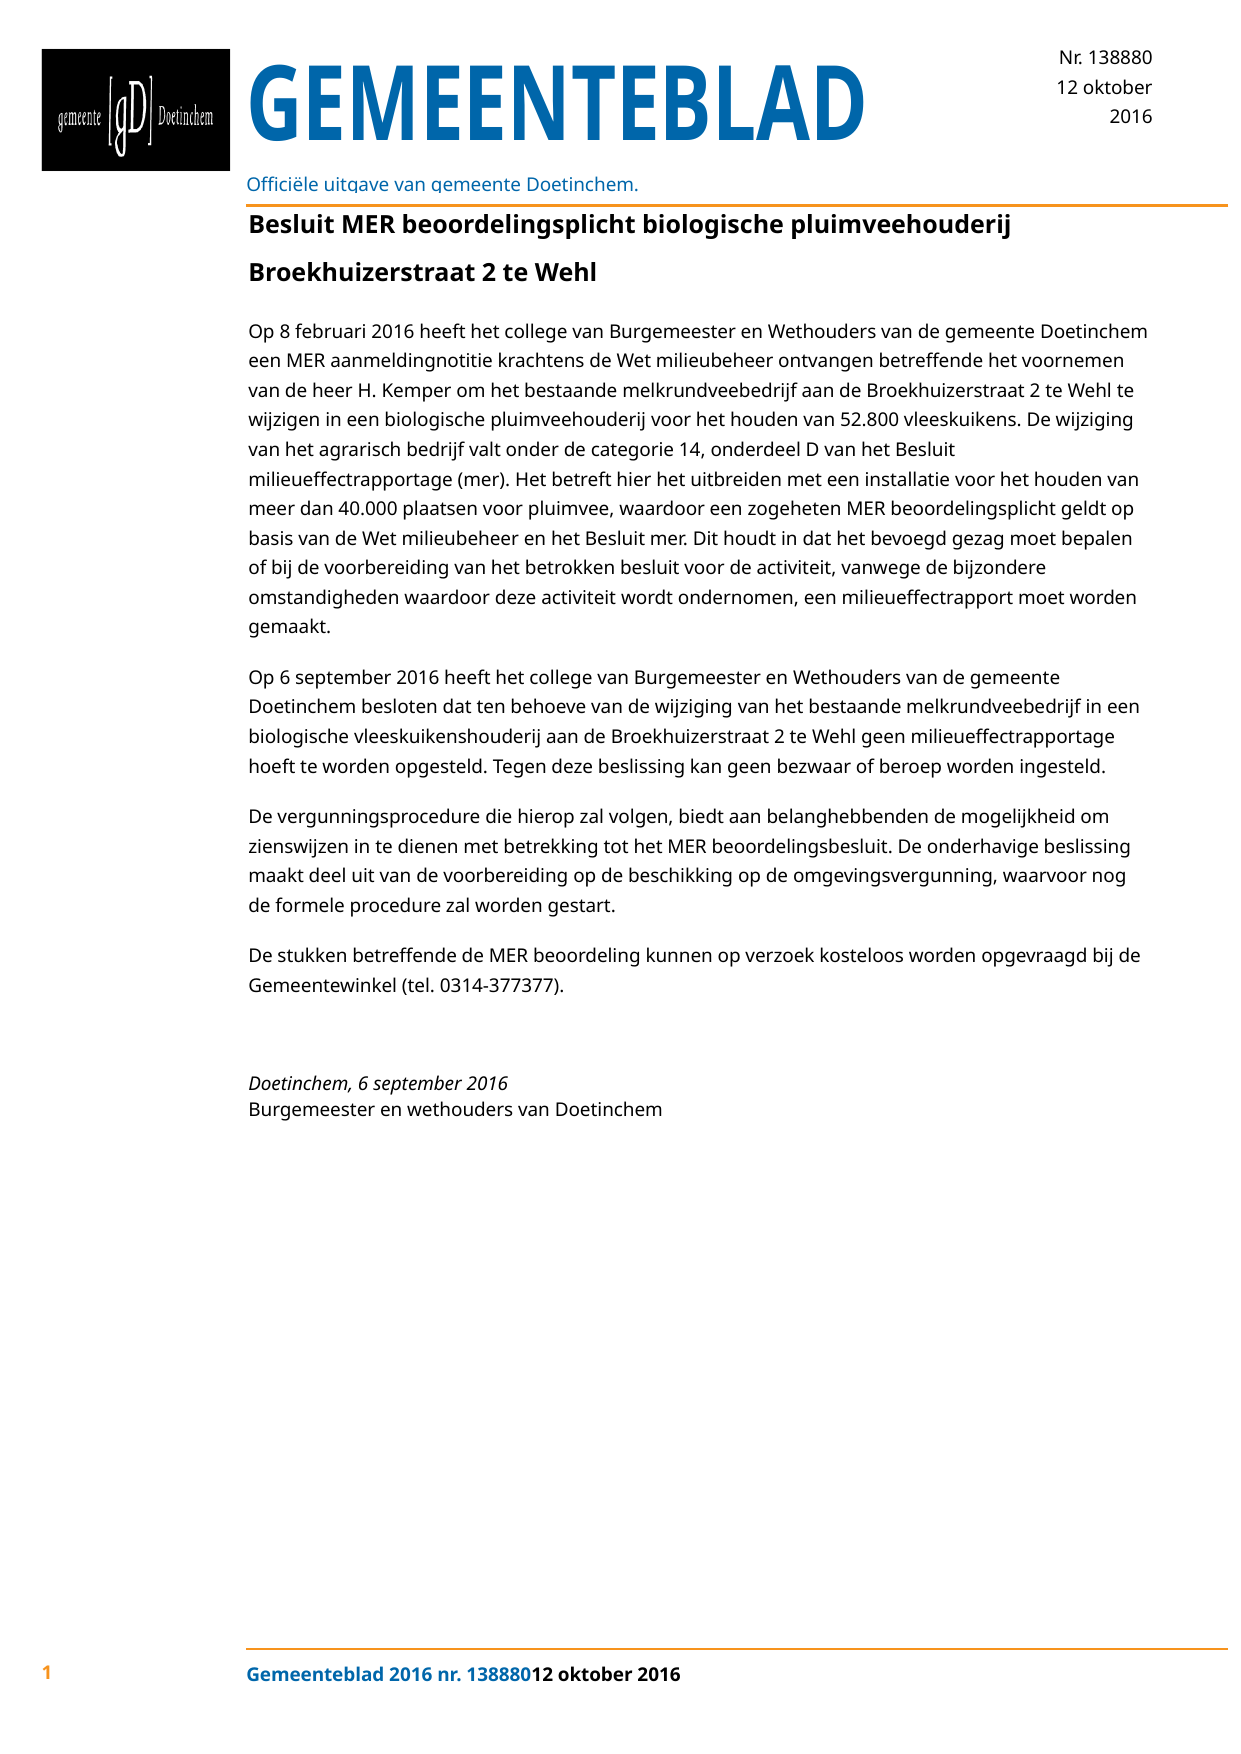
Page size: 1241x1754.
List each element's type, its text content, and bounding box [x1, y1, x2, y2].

text Op 8 februari 2016 heeft het college van Burgemeester en Wethouders van de gemeente Doetinchem een MER aanmeldingnotitie krachtens de Wet milieubeheer ontvangen betreffende het voornemen van de heer H. Kemper om het bestaande melkrundveebedrijf aan de Broekhuizerstraat 2 te Wehl te wijzigen in een biologische pluimveehouderij voor het houden van 52.800 vleeskuikens. De wijziging van het agrarisch bedrijf valt onder de categorie 14, onderdeel D van het Besluit milieueffectrapportage (mer). Het betreft hier het uitbreiden met een installatie voor het houden van meer dan 40.000 plaatsen voor pluimvee, waardoor een zogeheten MER beoordelingsplicht geldt op basis van de Wet milieubeheer en het Besluit mer. Dit houdt in dat het bevoegd gezag moet bepalen of bij de voorbereiding van het betrokken besluit voor de activiteit, vanwege de bijzondere omstandigheden waardoor deze activiteit wordt ondernomen, een milieueffectrapport moet worden gemaakt. [248, 318, 1152, 639]
text De stukken betreffende de MER beoordeling kunnen op verzoek kosteloos worden opgevraagd bij de Gemeentewinkel (tel. 0314-377377). [248, 942, 1152, 998]
text Besluit MER beoordelingsplicht biologische pluimveehouderij Broekhuizerstraat 2 te Wehl [248, 207, 1152, 288]
picture [41, 47, 231, 172]
text De vergunningsprocedure die hierop zal volgen, biedt aan belanghebbenden de mogelijkheid om zienswijzen in te dienen met betrekking tot het MER beoordelingsbesluit. De onderhavige beslissing maakt deel uit van de voorbereiding op de beschikking op de omgevingsvergunning, waarvoor nog de formele procedure zal worden gestart. [248, 803, 1152, 918]
text Burgemeester en wethouders van Doetinchem [248, 1096, 1152, 1122]
text Op 6 september 2016 heeft het college van Burgemeester en Wethouders van de gemeente Doetinchem besloten dat ten behoeve van de wijziging van het bestaande melkrundveebedrijf in een biologische vleeskuikenshouderij aan de Broekhuizerstraat 2 te Wehl geen milieueffectrapportage hoeft te worden opgesteld. Tegen deze beslissing kan geen bezwaar of beroep worden ingesteld. [248, 664, 1152, 779]
text Doetinchem, 6 september 2016 [248, 1070, 1152, 1096]
